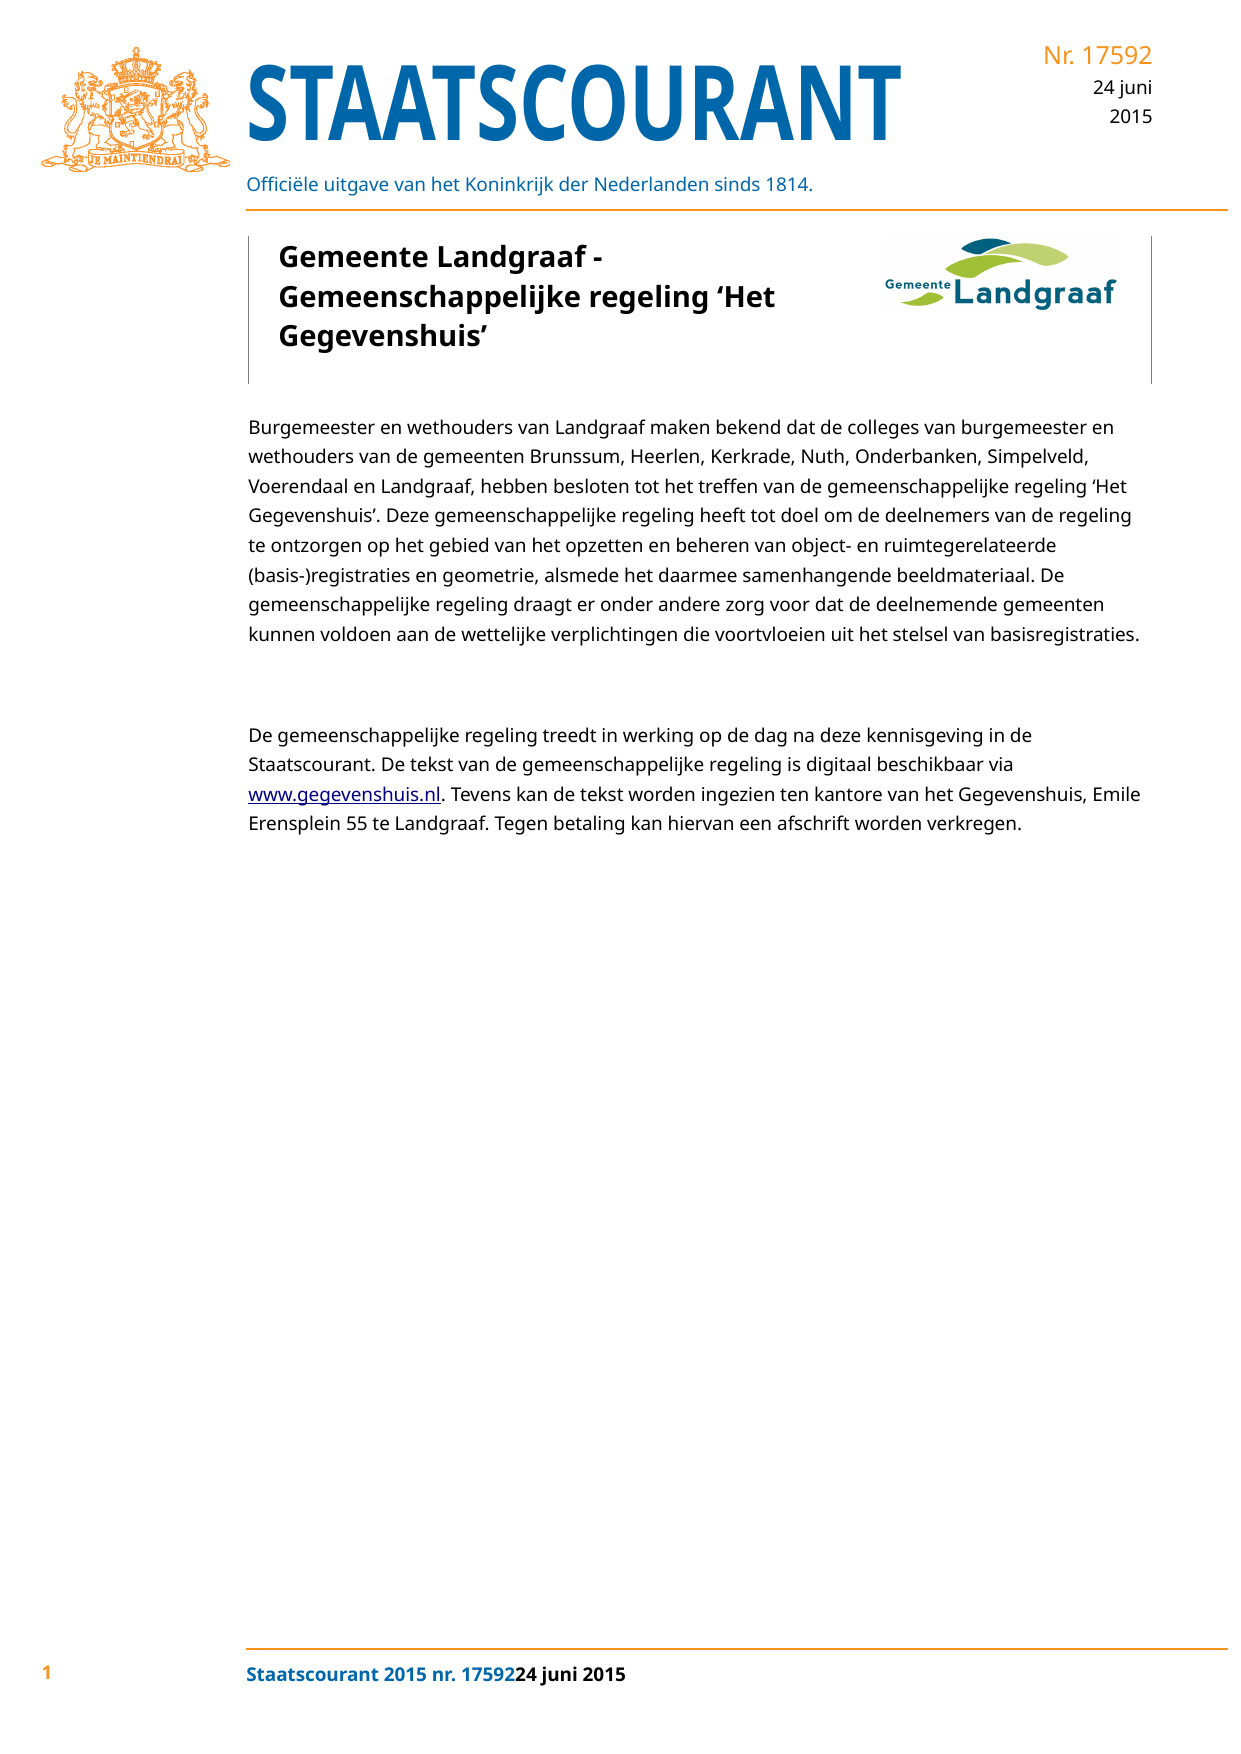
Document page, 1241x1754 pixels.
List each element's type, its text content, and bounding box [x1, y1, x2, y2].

picture [882, 236, 1119, 312]
picture [41, 47, 231, 172]
table_header Gemeente Landgraaf - Gemeenschappelijke regeling ‘Het Gegevenshuis’ [249, 236, 850, 384]
text De gemeenschappelijke regeling treedt in werking op de dag na deze kennisgeving in de Staatscourant. De tekst van de gemeenschappelijke regeling is digitaal beschikbaar via www.gegevenshuis.nl. Tevens kan de tekst worden ingezien ten kantore van het Gegevenshuis, Emile Erensplein 55 te Landgraaf. Tegen betaling kan hiervan een afschrift worden verkregen. [248, 722, 1152, 836]
table_header [850, 236, 1151, 384]
text Burgemeester en wethouders van Landgraaf maken bekend dat de colleges van burgemeester en wethouders van de gemeenten Brunssum, Heerlen, Kerkrade, Nuth, Onderbanken, Simpelveld, Voerendaal en Landgraaf, hebben besloten tot het treffen van de gemeenschappelijke regeling ‘Het Gegevenshuis’. Deze gemeenschappelijke regeling heeft tot doel om de deelnemers van de regeling te ontzorgen op het gebied van het opzetten en beheren van object- en ruimtegerelateerde (basis-)registraties en geometrie, alsmede het daarmee samenhangende beeldmateriaal. De gemeenschappelijke regeling draagt er onder andere zorg voor dat de deelnemende gemeenten kunnen voldoen aan de wettelijke verplichtingen die voortvloeien uit het stelsel van basisregistraties. [248, 414, 1152, 647]
